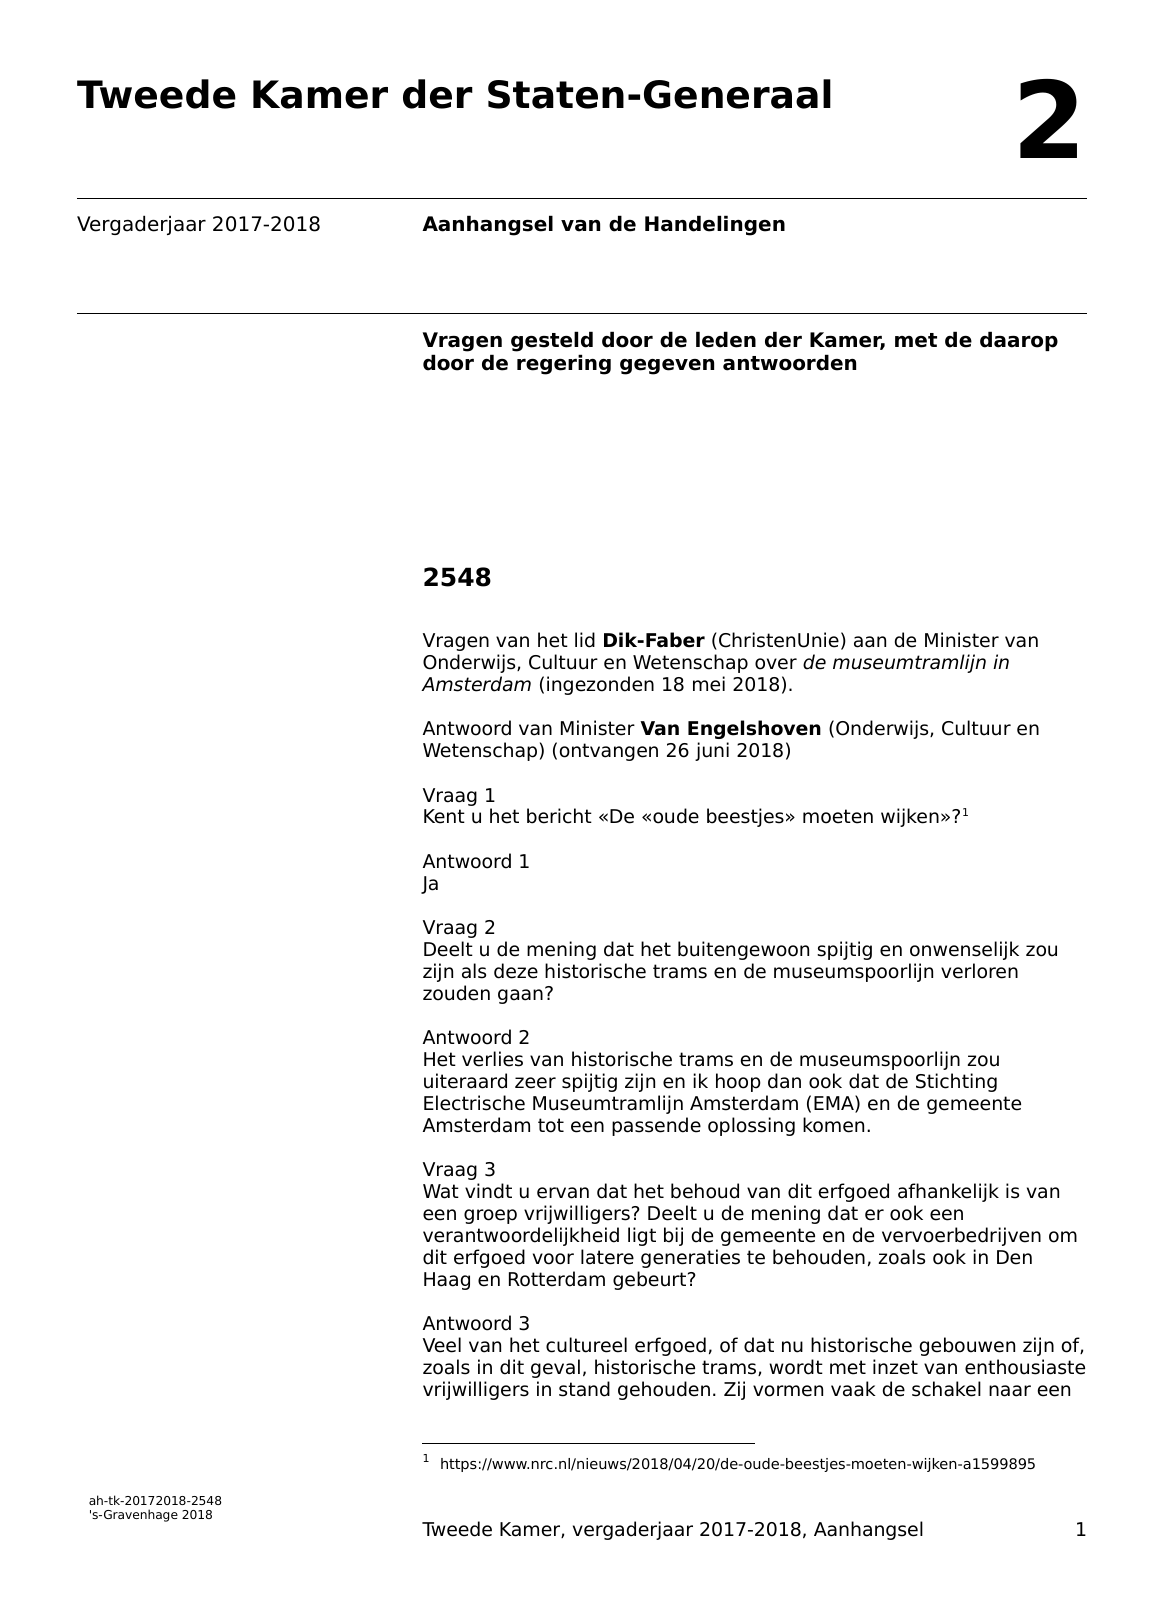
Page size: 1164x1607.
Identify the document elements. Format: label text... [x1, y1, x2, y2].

text Vraag 2 [422, 917, 1087, 939]
text Antwoord 3 [422, 1313, 1087, 1335]
text ah-tk-20172018-2548 [88, 1494, 323, 1508]
text Vraag 3 [422, 1159, 1087, 1181]
text Het verlies van historische trams en de museumspoorlijn zou uiteraard zeer spijtig zijn en ik hoop dan ook dat de Stichting Electrische Museumtramlijn Amsterdam (EMA) en de gemeente Amsterdam tot een passende oplossing komen. [422, 1049, 1087, 1137]
table_cell Aanhangsel van de Handelingen [422, 199, 1087, 313]
text https://www.nrc.nl/nieuws/2018/04/20/de-oude-beestjes-moeten-wijken-a1599895 [422, 1452, 1087, 1474]
text Wat vindt u ervan dat het behoud van dit erfgoed afhankelijk is van een groep vrijwilligers? Deelt u de mening dat er ook een verantwoordelijkheid ligt bij de gemeente en de vervoerbedrijven om dit erfgoed voor latere generaties te behouden, zoals ook in Den Haag en Rotterdam gebeurt? [422, 1181, 1087, 1291]
table_cell Vragen gesteld door de leden der Kamer, met de daarop door de regering gegeven antwoorden [422, 314, 1087, 375]
text 2548 [422, 563, 1087, 592]
table_cell [77, 314, 422, 375]
text Antwoord van Minister Van Engelshoven (Onderwijs, Cultuur en Wetenschap) (ontvangen 26 juni 2018) [422, 718, 1087, 762]
text Deelt u de mening dat het buitengewoon spijtig en onwenselijk zou zijn als deze historische trams en de museumspoorlijn verloren zouden gaan? [422, 939, 1087, 1005]
table_header Tweede Kamer der Staten-Generaal [77, 59, 886, 198]
table_header 2 [886, 59, 1087, 198]
text Antwoord 1 [422, 851, 1087, 873]
text Vragen van het lid Dik-Faber (ChristenUnie) aan de Minister van Onderwijs, Cultuur en Wetenschap over de museumtramlijn in Amsterdam (ingezonden 18 mei 2018). [422, 630, 1087, 696]
table_cell Vergaderjaar 2017-2018 [77, 199, 422, 313]
text Ja [422, 873, 1087, 894]
text Kent u het bericht «De «oude beestjes» moeten wijken»? [422, 806, 1087, 828]
text Vraag 1 [422, 784, 1087, 806]
text Veel van het cultureel erfgoed, of dat nu historische gebouwen zijn of, zoals in dit geval, historische trams, wordt met inzet van enthousiaste vrijwilligers in stand gehouden. Zij vormen vaak de schakel naar een [422, 1335, 1087, 1401]
text Antwoord 2 [422, 1027, 1087, 1049]
text 's-Gravenhage 2018 [88, 1508, 323, 1522]
